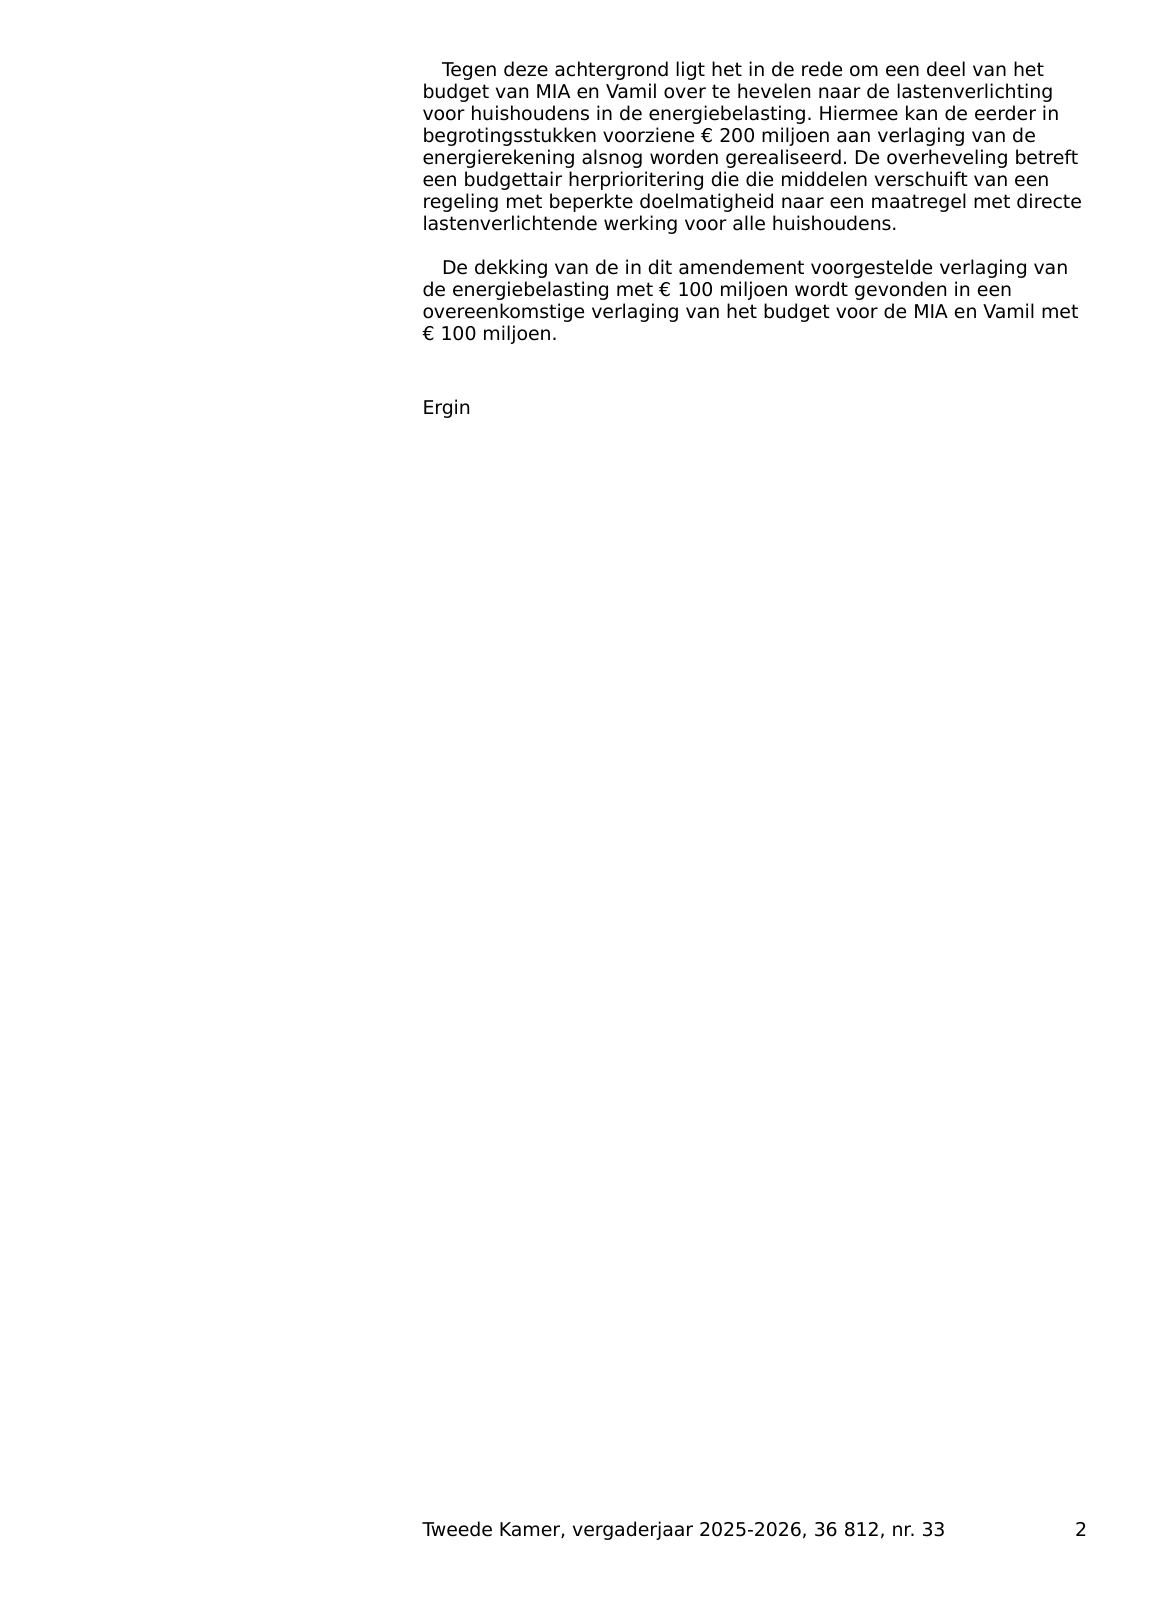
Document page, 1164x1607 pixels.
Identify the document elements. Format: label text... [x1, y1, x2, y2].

text Ergin [422, 375, 1087, 419]
text De dekking van de in dit amendement voorgestelde verlaging van de energiebelasting met € 100 miljoen wordt gevonden in een overeenkomstige verlaging van het budget voor de MIA en Vamil met € 100 miljoen. [422, 257, 1087, 345]
text Tegen deze achtergrond ligt het in de rede om een deel van het budget van MIA en Vamil over te hevelen naar de lastenverlichting voor huishoudens in de energiebelasting. Hiermee kan de eerder in begrotingsstukken voorziene € 200 miljoen aan verlaging van de energierekening alsnog worden gerealiseerd. De overheveling betreft een budgettair herprioritering die die middelen verschuift van een regeling met beperkte doelmatigheid naar een maatregel met directe lastenverlichtende werking voor alle huishoudens. [422, 59, 1087, 235]
